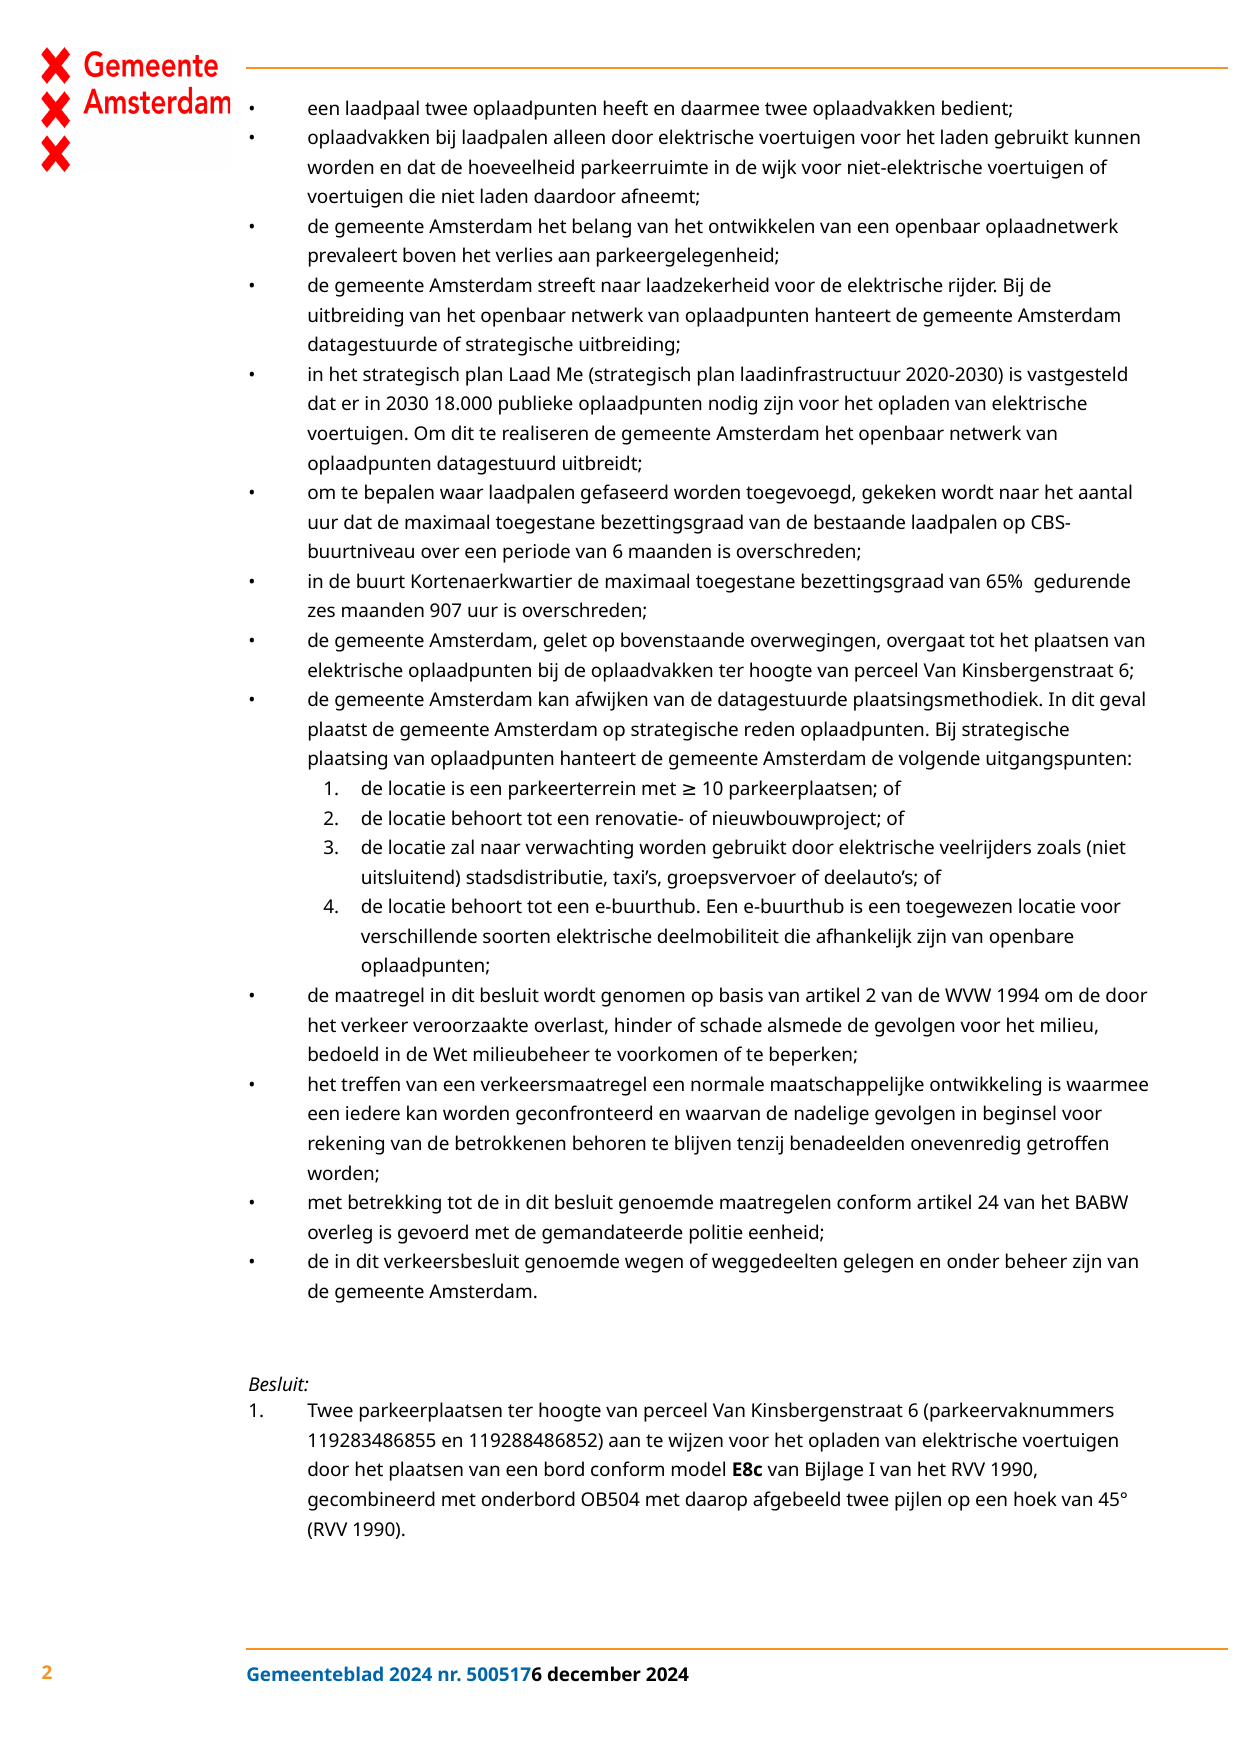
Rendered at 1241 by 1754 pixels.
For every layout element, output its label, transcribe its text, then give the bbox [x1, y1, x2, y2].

list de gemeente Amsterdam streeft naar laadzekerheid voor de elektrische rijder. Bij de uitbreiding van het openbaar netwerk van oplaadpunten hanteert de gemeente Amsterdam datagestuurde of strategische uitbreiding; [248, 272, 1152, 357]
text Besluit: [248, 1372, 1152, 1397]
list de locatie is een parkeerterrein met ≥ 10 parkeerplaatsen; of [323, 775, 1152, 801]
list om te bepalen waar laadpalen gefaseerd worden toegevoegd, gekeken wordt naar het aantal uur dat de maximaal toegestane bezettingsgraad van de bestaande laadpalen op CBS-buurtniveau over een periode van 6 maanden is overschreden; [248, 479, 1152, 564]
list de maatregel in dit besluit wordt genomen op basis van artikel 2 van de WVW 1994 om de door het verkeer veroorzaakte overlast, hinder of schade alsmede de gevolgen voor het milieu, bedoeld in de Wet milieubeheer te voorkomen of te beperken; [248, 982, 1152, 1067]
list met betrekking tot de in dit besluit genoemde maatregelen conform artikel 24 van het BABW overleg is gevoerd met de gemandateerde politie eenheid; [248, 1189, 1152, 1245]
picture [41, 47, 231, 172]
list de in dit verkeersbesluit genoemde wegen of weggedeelten gelegen en onder beheer zijn van de gemeente Amsterdam. [248, 1248, 1152, 1304]
list in de buurt Kortenaerkwartier de maximaal toegestane bezettingsgraad van 65% gedurende zes maanden 907 uur is overschreden; [248, 568, 1152, 623]
list de locatie zal naar verwachting worden gebruikt door elektrische veelrijders zoals (niet uitsluitend) stadsdistributie, taxi’s, groepsvervoer of deelauto’s; of [323, 834, 1152, 890]
list de gemeente Amsterdam kan afwijken van de datagestuurde plaatsingsmethodiek. In dit geval plaatst de gemeente Amsterdam op strategische reden oplaadpunten. Bij strategische plaatsing van oplaadpunten hanteert de gemeente Amsterdam de volgende uitgangspunten: [248, 686, 1152, 771]
list oplaadvakken bij laadpalen alleen door elektrische voertuigen voor het laden gebruikt kunnen worden en dat de hoeveelheid parkeerruimte in de wijk voor niet-elektrische voertuigen of voertuigen die niet laden daardoor afneemt; [248, 124, 1152, 209]
list het treffen van een verkeersmaatregel een normale maatschappelijke ontwikkeling is waarmee een iedere kan worden geconfronteerd en waarvan de nadelige gevolgen in beginsel voor rekening van de betrokkenen behoren te blijven tenzij benadeelden onevenredig getroffen worden; [248, 1071, 1152, 1186]
list Twee parkeerplaatsen ter hoogte van perceel Van Kinsbergenstraat 6 (parkeervaknummers 119283486855 en 119288486852) aan te wijzen voor het opladen van elektrische voertuigen door het plaatsen van een bord conform model E8c van Bijlage I van het RVV 1990, gecombineerd met onderbord OB504 met daarop afgebeeld twee pijlen op een hoek van 45° (RVV 1990). [248, 1397, 1152, 1541]
list de gemeente Amsterdam het belang van het ontwikkelen van een openbaar oplaadnetwerk prevaleert boven het verlies aan parkeergelegenheid; [248, 213, 1152, 268]
list de locatie behoort tot een renovatie- of nieuwbouwproject; of [323, 805, 1152, 831]
list de gemeente Amsterdam, gelet op bovenstaande overwegingen, overgaat tot het plaatsen van elektrische oplaadpunten bij de oplaadvakken ter hoogte van perceel Van Kinsbergenstraat 6; [248, 627, 1152, 683]
list een laadpaal twee oplaadpunten heeft en daarmee twee oplaadvakken bedient; [248, 95, 1152, 121]
list de locatie behoort tot een e-buurthub. Een e-buurthub is een toegewezen locatie voor verschillende soorten elektrische deelmobiliteit die afhankelijk zijn van openbare oplaadpunten; [323, 893, 1152, 978]
list in het strategisch plan Laad Me (strategisch plan laadinfrastructuur 2020-2030) is vastgesteld dat er in 2030 18.000 publieke oplaadpunten nodig zijn voor het opladen van elektrische voertuigen. Om dit te realiseren de gemeente Amsterdam het openbaar netwerk van oplaadpunten datagestuurd uitbreidt; [248, 361, 1152, 476]
